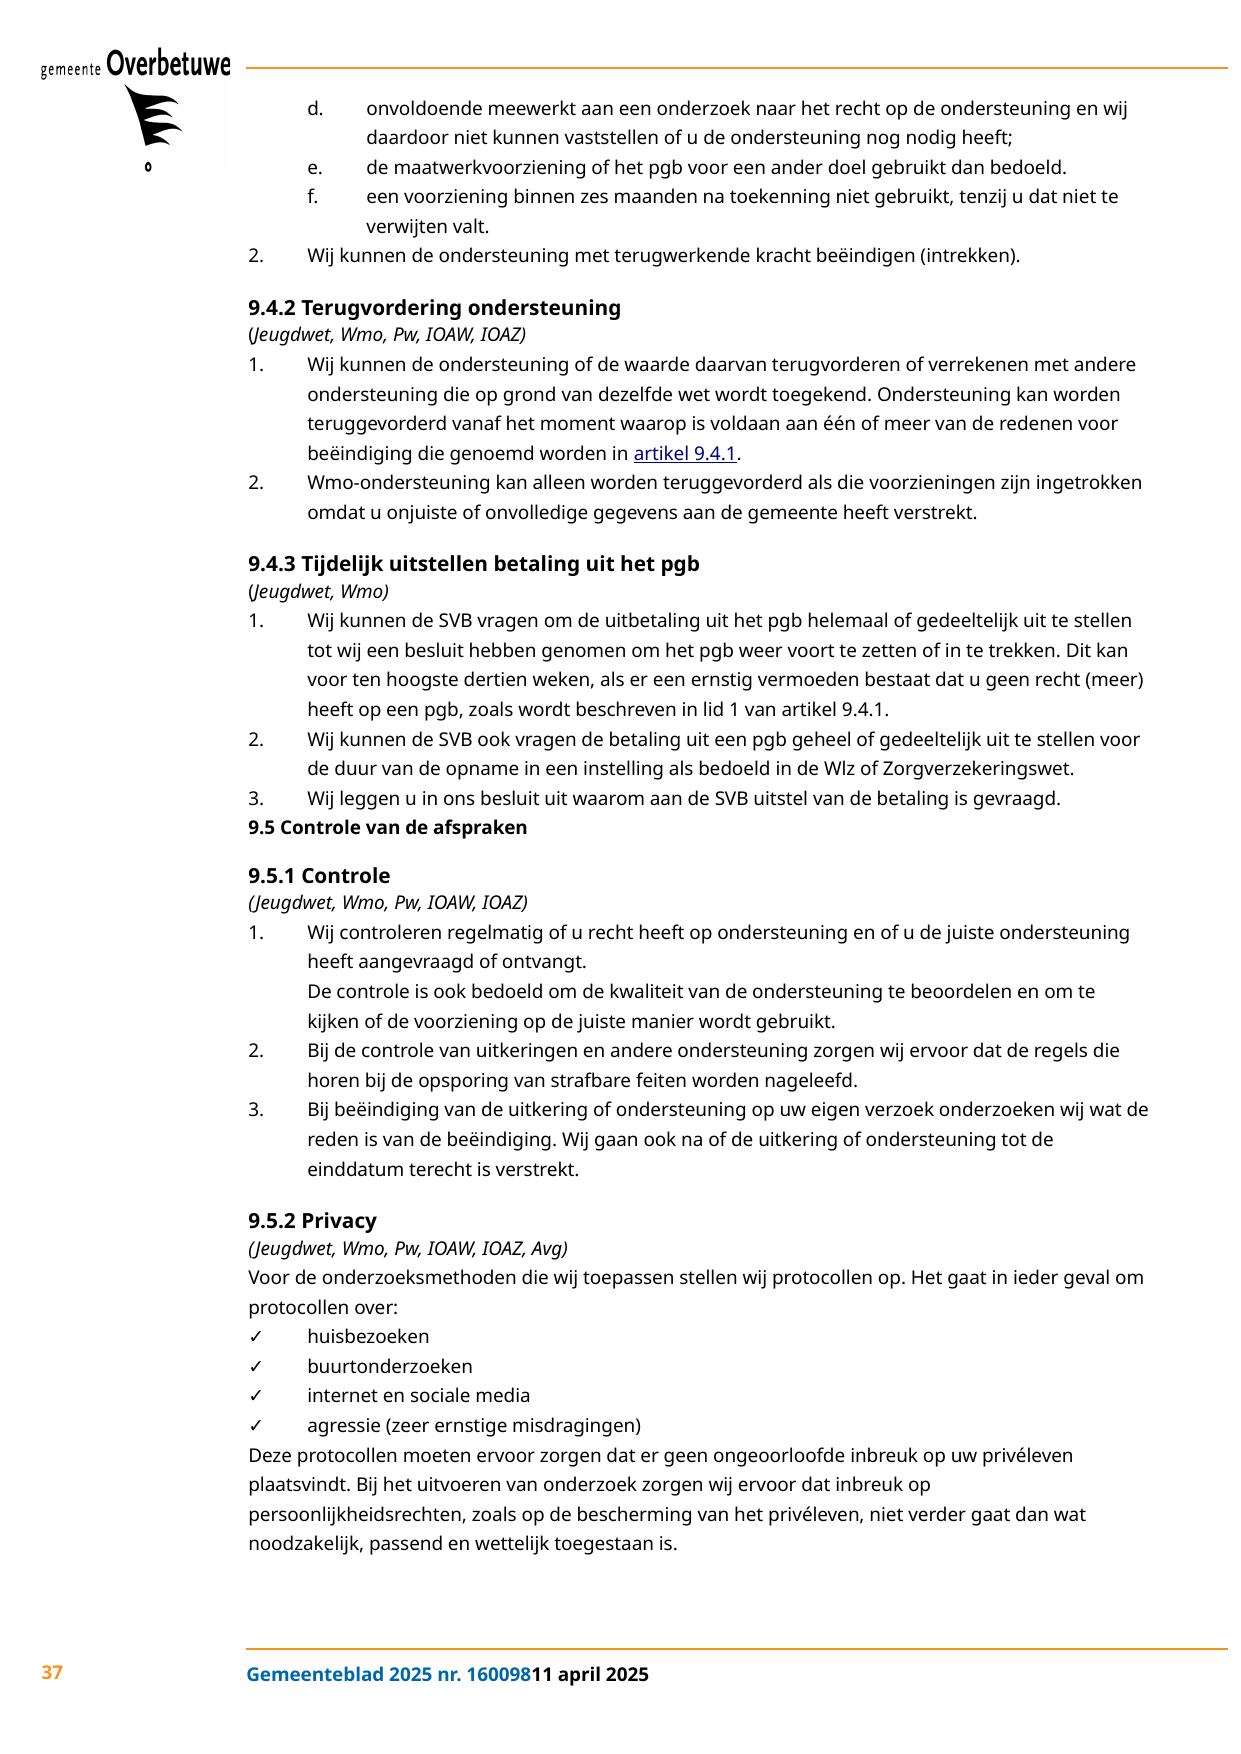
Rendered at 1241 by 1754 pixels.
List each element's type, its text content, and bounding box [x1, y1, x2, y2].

list Wij kunnen de SVB ook vragen de betaling uit een pgb geheel of gedeeltelijk uit te stellen voor de duur van de opname in een instelling als bedoeld in de Wlz of Zorgverzekeringswet. [248, 726, 1152, 781]
text 9.4.2 Terugvordering ondersteuning [248, 293, 1152, 322]
text 9.5.1 Controle [248, 861, 1152, 889]
text 9.5.2 Privacy [248, 1206, 1152, 1235]
list Wmo-ondersteuning kan alleen worden teruggevorderd als die voorzieningen zijn ingetrokken omdat u onjuiste of onvolledige gegevens aan de gemeente heeft verstrekt. [248, 469, 1152, 525]
list internet en sociale media [248, 1383, 1152, 1408]
text (Jeugdwet, Wmo) [248, 578, 1152, 604]
list buurtonderzoeken [248, 1353, 1152, 1379]
text 9.5 Controle van de afspraken [248, 814, 1152, 840]
list huisbezoeken [248, 1323, 1152, 1349]
text 9.4.3 Tijdelijk uitstellen betaling uit het pgb [248, 549, 1152, 578]
list Wij kunnen de ondersteuning met terugwerkende kracht beëindigen (intrekken). [248, 243, 1152, 268]
list een voorziening binnen zes maanden na toekenning niet gebruikt, tenzij u dat niet te verwijten valt. [307, 183, 1152, 239]
text Voor de onderzoeksmethoden die wij toepassen stellen wij protocollen op. Het gaat in ieder geval om protocollen over: [248, 1264, 1152, 1319]
list de maatwerkvoorziening of het pgb voor een ander doel gebruikt dan bedoeld. [307, 154, 1152, 180]
text (Jeugdwet, Wmo, Pw, IOAW, IOAZ) [248, 889, 1152, 915]
text (Jeugdwet, Wmo, Pw, IOAW, IOAZ) [248, 322, 1152, 347]
list Bij de controle van uitkeringen en andere ondersteuning zorgen wij ervoor dat de regels die horen bij de opsporing van strafbare feiten worden nageleefd. [248, 1037, 1152, 1093]
text (Jeugdwet, Wmo, Pw, IOAW, IOAZ, Avg) [248, 1235, 1152, 1260]
list Bij beëindiging van de uitkering of ondersteuning op uw eigen verzoek onderzoeken wij wat de reden is van de beëindiging. Wij gaan ook na of de uitkering of ondersteuning tot de einddatum terecht is verstrekt. [248, 1097, 1152, 1182]
list Wij leggen u in ons besluit uit waarom aan de SVB uitstel van de betaling is gevraagd. [248, 785, 1152, 811]
list Wij controleren regelmatig of u recht heeft op ondersteuning en of u de juiste ondersteuning heeft aangevraagd of ontvangt. [248, 919, 1152, 974]
text Deze protocollen moeten ervoor zorgen dat er geen ongeoorloofde inbreuk op uw privéleven plaatsvindt. Bij het uitvoeren van onderzoek zorgen wij ervoor dat inbreuk op persoonlijkheidsrechten, zoals op de bescherming van het privéleven, niet verder gaat dan wat noodzakelijk, passend en wettelijk toegestaan is. [248, 1442, 1152, 1556]
list Wij kunnen de SVB vragen om de uitbetaling uit het pgb helemaal of gedeeltelijk uit te stellen tot wij een besluit hebben genomen om het pgb weer voort te zetten of in te trekken. Dit kan voor ten hoogste dertien weken, als er een ernstig vermoeden bestaat dat u geen recht (meer) heeft op een pgb, zoals wordt beschreven in lid 1 van artikel 9.4.1. [248, 607, 1152, 722]
list onvoldoende meewerkt aan een onderzoek naar het recht op de ondersteuning en wij daardoor niet kunnen vaststellen of u de ondersteuning nog nodig heeft; [307, 95, 1152, 150]
picture [41, 47, 231, 172]
list agressie (zeer ernstige misdragingen) [248, 1412, 1152, 1438]
list De controle is ook bedoeld om de kwaliteit van de ondersteuning te beoordelen en om te kijken of de voorziening op de juiste manier wordt gebruikt. [248, 978, 1152, 1034]
list Wij kunnen de ondersteuning of de waarde daarvan terugvorderen of verrekenen met andere ondersteuning die op grond van dezelfde wet wordt toegekend. Ondersteuning kan worden teruggevorderd vanaf het moment waarop is voldaan aan één of meer van de redenen voor beëindiging die genoemd worden in artikel 9.4.1. [248, 351, 1152, 466]
